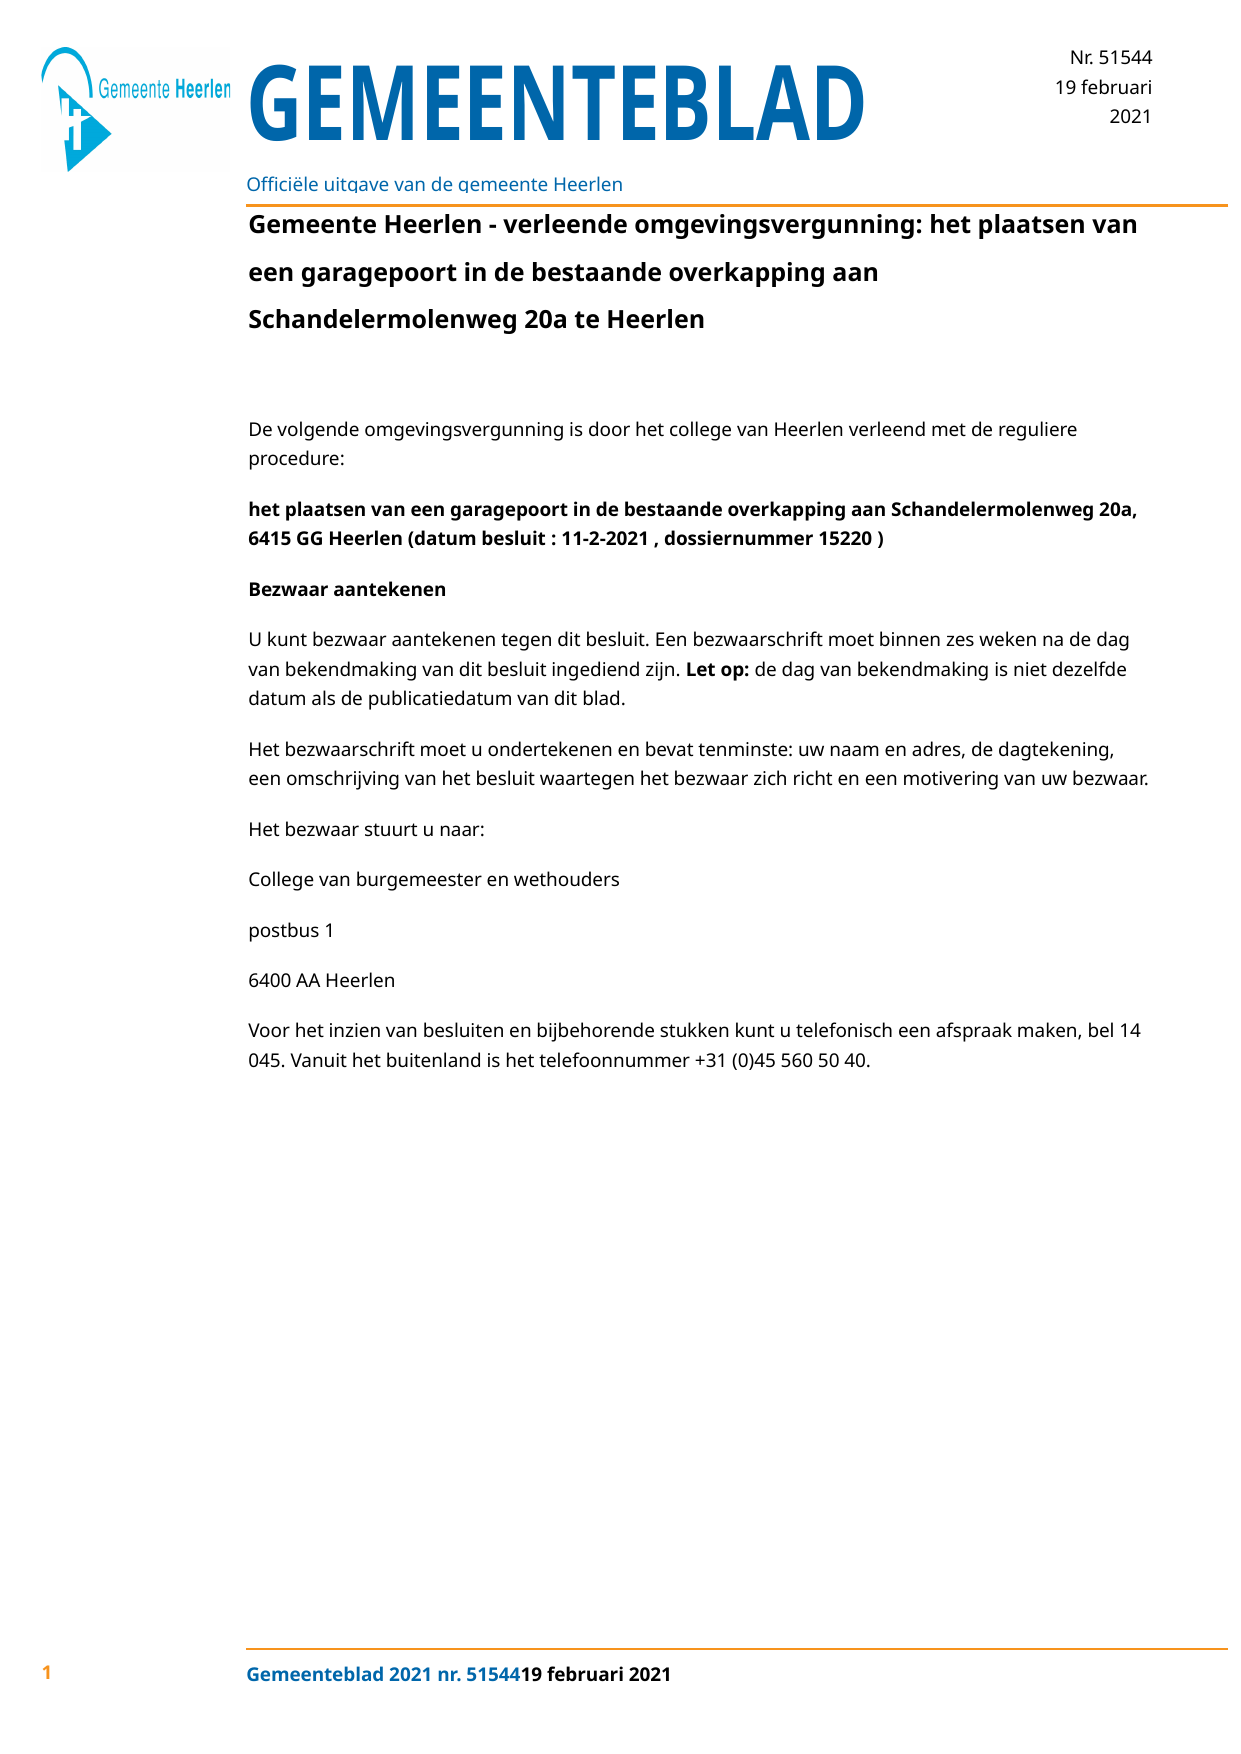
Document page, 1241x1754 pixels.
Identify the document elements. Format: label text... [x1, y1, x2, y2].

text U kunt bezwaar aantekenen tegen dit besluit. Een bezwaarschrift moet binnen zes weken na de dag van bekendmaking van dit besluit ingediend zijn. Let op: de dag van bekendmaking is niet dezelfde datum als de publicatiedatum van dit blad. [248, 626, 1152, 711]
text De volgende omgevingsvergunning is door het college van Heerlen verleend met de reguliere procedure: [248, 416, 1152, 471]
text Voor het inzien van besluiten en bijbehorende stukken kunt u telefonisch een afspraak maken, bel 14 045. Vanuit het buitenland is het telefoonnummer +31 (0)45 560 50 40. [248, 1018, 1152, 1073]
text College van burgemeester en wethouders [248, 866, 1152, 892]
picture [41, 47, 231, 172]
text Gemeente Heerlen - verleende omgevingsvergunning: het plaatsen van een garagepoort in de bestaande overkapping aan Schandelermolenweg 20a te Heerlen [248, 207, 1152, 336]
text postbus 1 [248, 917, 1152, 942]
text het plaatsen van een garagepoort in de bestaande overkapping aan Schandelermolenweg 20a, 6415 GG Heerlen (datum besluit : 11-2-2021 , dossiernummer 15220 ) [248, 496, 1152, 551]
picture [41, 47, 59, 70]
text Het bezwaarschrift moet u ondertekenen en bevat tenminste: uw naam en adres, de dagtekening, een omschrijving van het besluit waartegen het bezwaar zich richt en een motivering van uw bezwaar. [248, 736, 1152, 791]
text Bezwaar aantekenen [248, 576, 1152, 602]
text Het bezwaar stuurt u naar: [248, 816, 1152, 842]
text 6400 AA Heerlen [248, 967, 1152, 993]
